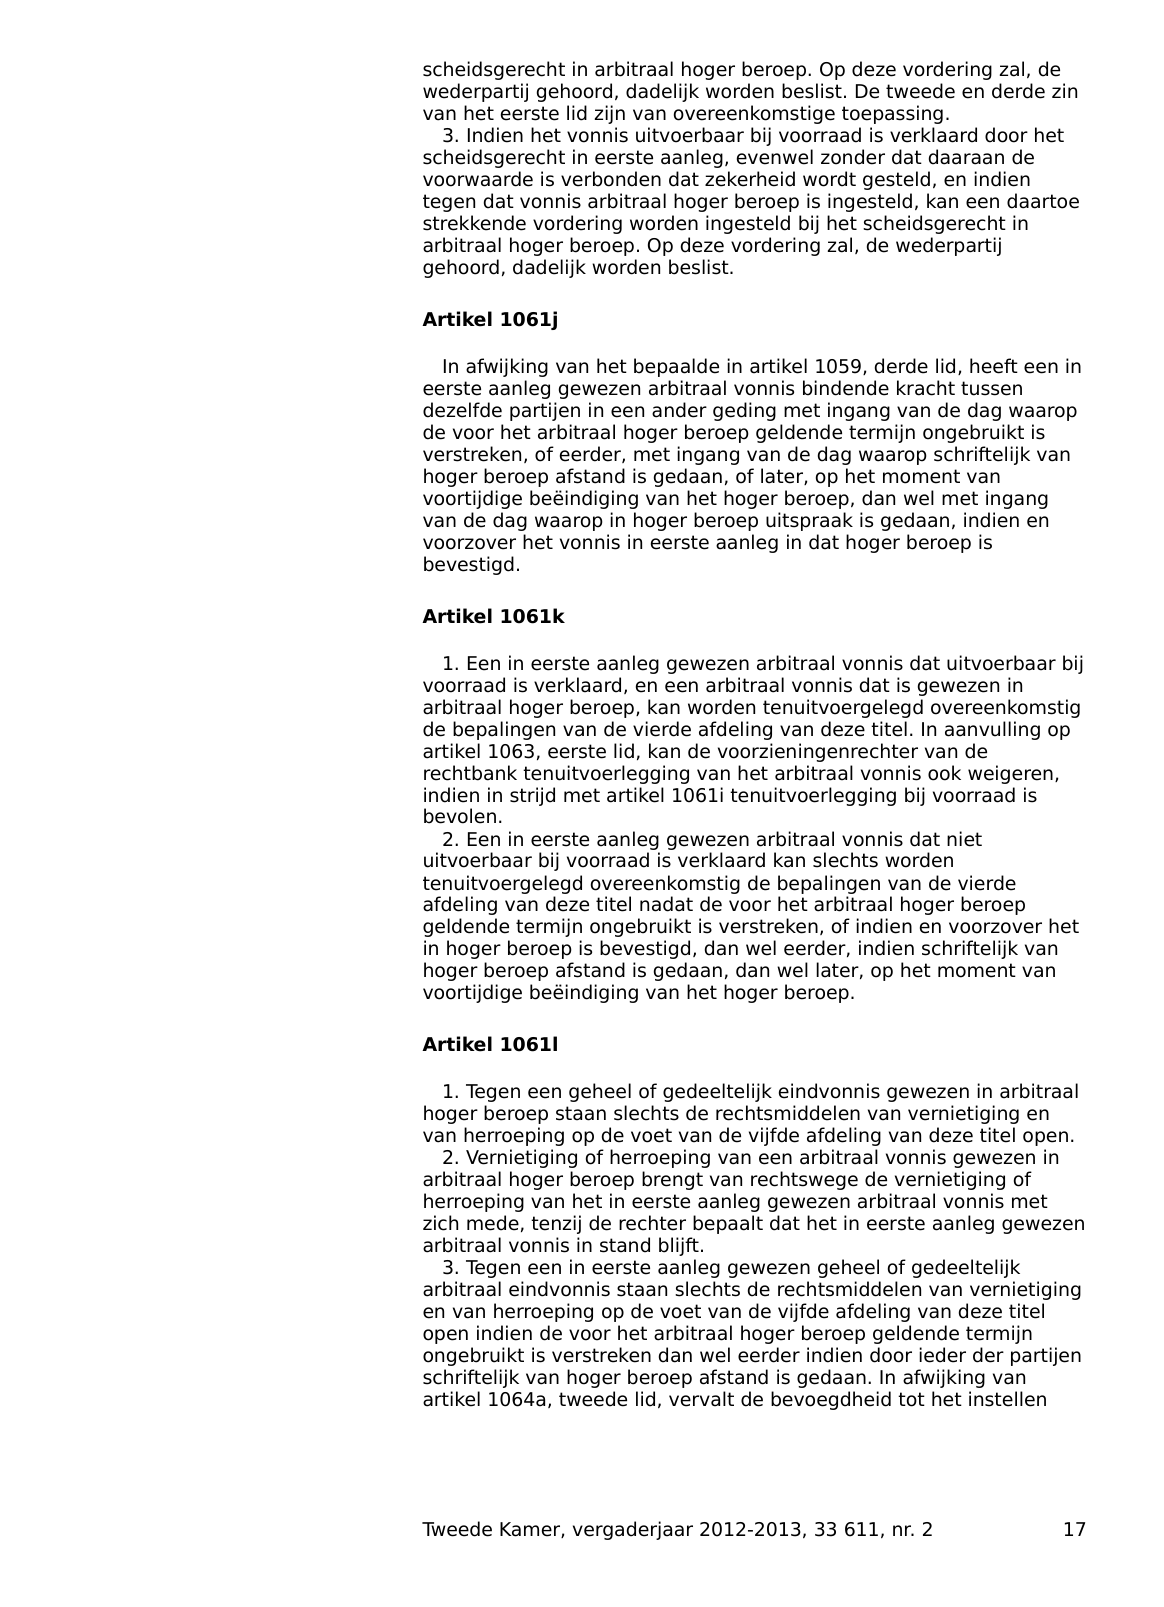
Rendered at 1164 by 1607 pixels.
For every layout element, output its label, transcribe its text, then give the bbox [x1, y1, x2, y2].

text 2. Een in eerste aanleg gewezen arbitraal vonnis dat niet uitvoerbaar bij voorraad is verklaard kan slechts worden tenuitvoergelegd overeenkomstig de bepalingen van de vierde afdeling van deze titel nadat de voor het arbitraal hoger beroep geldende termijn ongebruikt is verstreken, of indien en voorzover het in hoger beroep is bevestigd, dan wel eerder, indien schriftelijk van hoger beroep afstand is gedaan, dan wel later, op het moment van voortijdige beëindiging van het hoger beroep. [422, 828, 1087, 1004]
text 3. Tegen een in eerste aanleg gewezen geheel of gedeeltelijk arbitraal eindvonnis staan slechts de rechtsmiddelen van vernietiging en van herroeping op de voet van de vijfde afdeling van deze titel open indien de voor het arbitraal hoger beroep geldende termijn ongebruikt is verstreken dan wel eerder indien door ieder der partijen schriftelijk van hoger beroep afstand is gedaan. In afwijking van artikel 1064a, tweede lid, vervalt de bevoegdheid tot het instellen [422, 1257, 1087, 1411]
subtitle Artikel 1061l [422, 1034, 1087, 1056]
text In afwijking van het bepaalde in artikel 1059, derde lid, heeft een in eerste aanleg gewezen arbitraal vonnis bindende kracht tussen dezelfde partijen in een ander geding met ingang van de dag waarop de voor het arbitraal hoger beroep geldende termijn ongebruikt is verstreken, of eerder, met ingang van de dag waarop schriftelijk van hoger beroep afstand is gedaan, of later, op het moment van voortijdige beëindiging van het hoger beroep, dan wel met ingang van de dag waarop in hoger beroep uitspraak is gedaan, indien en voorzover het vonnis in eerste aanleg in dat hoger beroep is bevestigd. [422, 356, 1087, 576]
text 1. Een in eerste aanleg gewezen arbitraal vonnis dat uitvoerbaar bij voorraad is verklaard, en een arbitraal vonnis dat is gewezen in arbitraal hoger beroep, kan worden tenuitvoergelegd overeenkomstig de bepalingen van de vierde afdeling van deze titel. In aanvulling op artikel 1063, eerste lid, kan de voorzieningenrechter van de rechtbank tenuitvoerlegging van het arbitraal vonnis ook weigeren, indien in strijd met artikel 1061i tenuitvoerlegging bij voorraad is bevolen. [422, 653, 1087, 828]
subtitle Artikel 1061j [422, 309, 1087, 331]
text 3. Indien het vonnis uitvoerbaar bij voorraad is verklaard door het scheidsgerecht in eerste aanleg, evenwel zonder dat daaraan de voorwaarde is verbonden dat zekerheid wordt gesteld, en indien tegen dat vonnis arbitraal hoger beroep is ingesteld, kan een daartoe strekkende vordering worden ingesteld bij het scheidsgerecht in arbitraal hoger beroep. Op deze vordering zal, de wederpartij gehoord, dadelijk worden beslist. [422, 125, 1087, 279]
text 1. Tegen een geheel of gedeeltelijk eindvonnis gewezen in arbitraal hoger beroep staan slechts de rechtsmiddelen van vernietiging en van herroeping op de voet van de vijfde afdeling van deze titel open. [422, 1081, 1087, 1147]
subtitle Artikel 1061k [422, 606, 1087, 628]
text scheidsgerecht in arbitraal hoger beroep. Op deze vordering zal, de wederpartij gehoord, dadelijk worden beslist. De tweede en derde zin van het eerste lid zijn van overeenkomstige toepassing. [422, 59, 1087, 125]
text 2. Vernietiging of herroeping van een arbitraal vonnis gewezen in arbitraal hoger beroep brengt van rechtswege de vernietiging of herroeping van het in eerste aanleg gewezen arbitraal vonnis met zich mede, tenzij de rechter bepaalt dat het in eerste aanleg gewezen arbitraal vonnis in stand blijft. [422, 1147, 1087, 1257]
